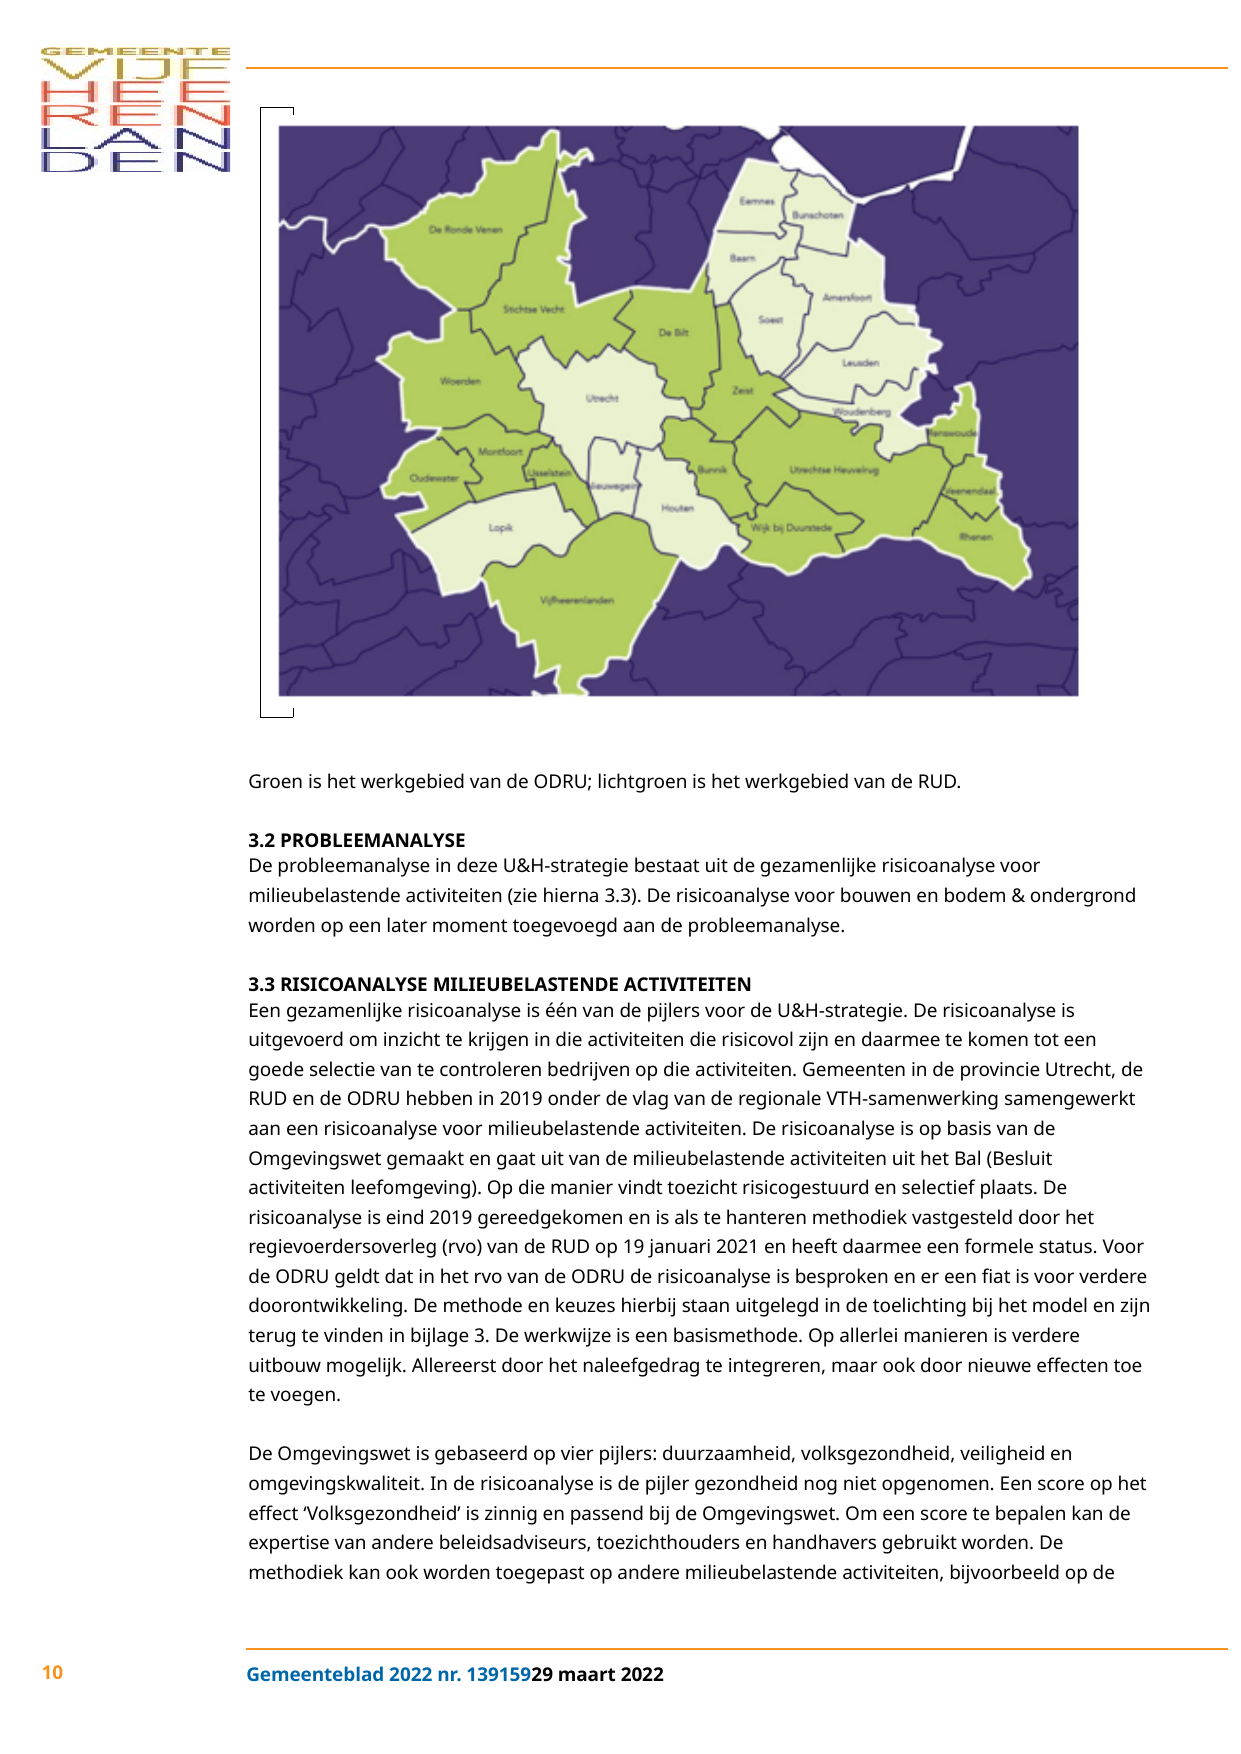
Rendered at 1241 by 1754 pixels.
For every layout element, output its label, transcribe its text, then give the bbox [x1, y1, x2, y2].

text 3.3 RISICOANALYSE MILIEUBELASTENDE ACTIVITEITEN [248, 971, 1152, 997]
text Groen is het werkgebied van de ODRU; lichtgroen is het werkgebied van de RUD. [248, 768, 1152, 793]
text De Omgevingswet is gebaseerd op vier pijlers: duurzaamheid, volksgezondheid, veiligheid en omgevingskwaliteit. In de risicoanalyse is de pijler gezondheid nog niet opgenomen. Een score op het effect ‘Volksgezondheid’ is zinnig en passend bij de Omgevingswet. Om een score te bepalen kan de expertise van andere beleidsadviseurs, toezichthouders en handhavers gebruikt worden. De methodiek kan ook worden toegepast op andere milieubelastende activiteiten, bijvoorbeeld op de [248, 1441, 1152, 1584]
text Een gezamenlijke risicoanalyse is één van de pijlers voor de U&H-strategie. De risicoanalyse is uitgevoerd om inzicht te krijgen in die activiteiten die risicovol zijn en daarmee te komen tot een goede selectie van te controleren bedrijven op die activiteiten. Gemeenten in de provincie Utrecht, de RUD en de ODRU hebben in 2019 onder de vlag van de regionale VTH-samenwerking samengewerkt aan een risicoanalyse voor milieubelastende activiteiten. De risicoanalyse is op basis van de Omgevingswet gemaakt en gaat uit van de milieubelastende activiteiten uit het Bal (Besluit activiteiten leefomgeving). Op die manier vindt toezicht risicogestuurd en selectief plaats. De risicoanalyse is eind 2019 gereedgekomen en is als te hanteren methodiek vastgesteld door het regievoerdersoverleg (rvo) van de RUD op 19 januari 2021 en heeft daarmee een formele status. Voor de ODRU geldt dat in het rvo van de ODRU de risicoanalyse is besproken en er een fiat is voor verdere doorontwikkeling. De methode en keuzes hierbij staan uitgelegd in de toelichting bij het model en zijn terug te vinden in bijlage 3. De werkwijze is een basismethode. Op allerlei manieren is verdere uitbouw mogelijk. Allereerst door het naleefgedrag te integreren, maar ook door nieuwe effecten toe te voegen. [248, 997, 1152, 1407]
text 3.2 PROBLEEMANALYSE [248, 827, 1152, 853]
text De probleemanalyse in deze U&H-strategie bestaat uit de gezamenlijke risicoanalyse voor milieubelastende activiteiten (zie hierna 3.3). De risicoanalyse voor bouwen en bodem & ondergrond worden op een later moment toegevoegd aan de probleemanalyse. [248, 853, 1152, 938]
picture [268, 115, 1096, 708]
picture [41, 47, 231, 172]
